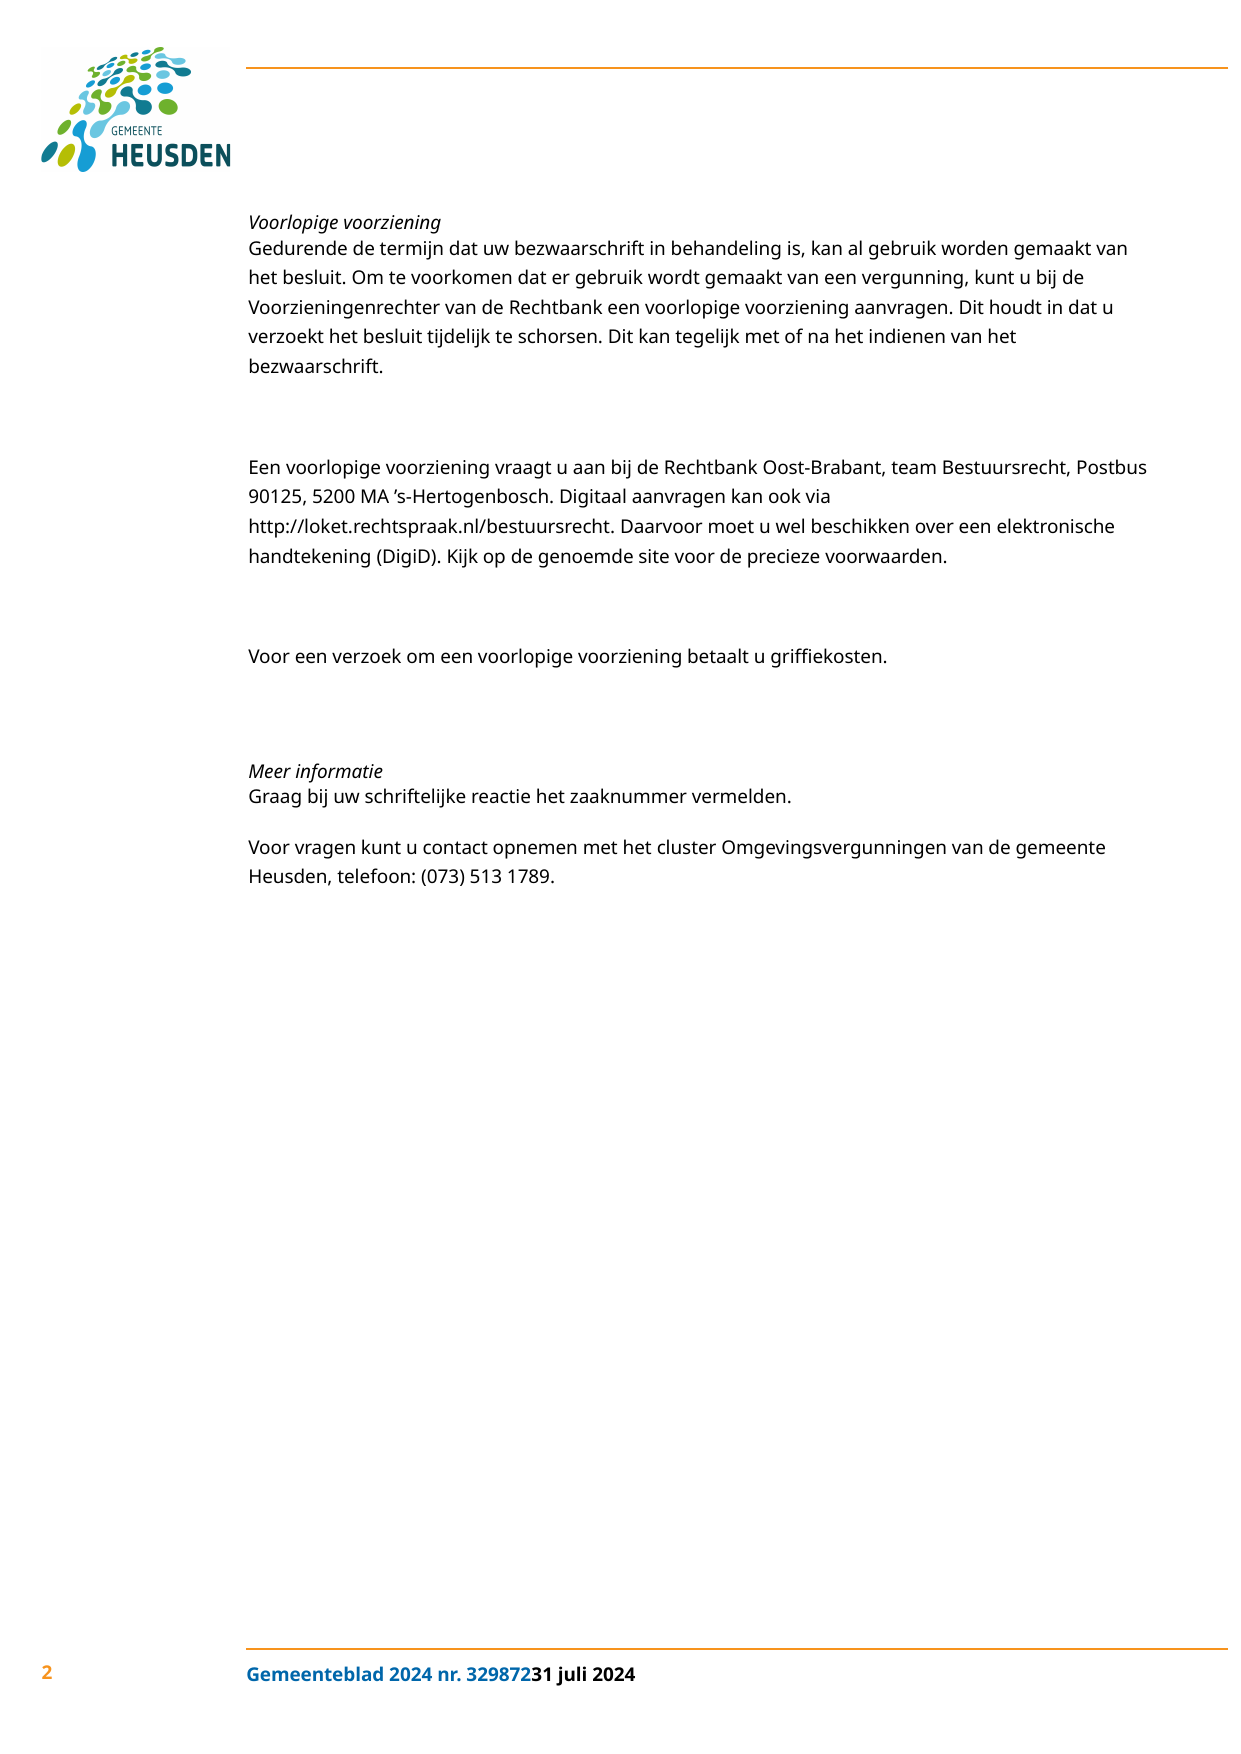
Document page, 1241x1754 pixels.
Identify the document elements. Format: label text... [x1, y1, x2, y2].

text Een voorlopige voorziening vraagt u aan bij de Rechtbank Oost-Brabant, team Bestuursrecht, Postbus 90125, 5200 MA ’s-Hertogenbosch. Digitaal aanvragen kan ook via http://loket.rechtspraak.nl/bestuursrecht. Daarvoor moet u wel beschikken over een elektronische handtekening (DigiD). Kijk op de genoemde site voor de precieze voorwaarden. [248, 454, 1152, 568]
text Gedurende de termijn dat uw bezwaarschrift in behandeling is, kan al gebruik worden gemaakt van het besluit. Om te voorkomen dat er gebruik wordt gemaakt van een vergunning, kunt u bij de Voorzieningenrechter van de Rechtbank een voorlopige voorziening aanvragen. Dit houdt in dat u verzoekt het besluit tijdelijk te schorsen. Dit kan tegelijk met of na het indienen van het bezwaarschrift. [248, 235, 1152, 379]
text Voor een verzoek om een voorlopige voorziening betaalt u griffiekosten. [248, 644, 1152, 669]
text Voorlopige voorziening [248, 209, 1152, 235]
text Meer informatie [248, 758, 1152, 784]
picture [41, 47, 231, 172]
text Voor vragen kunt u contact opnemen met het cluster Omgevingsvergunningen van de gemeente Heusden, telefoon: (073) 513 1789. [248, 834, 1152, 889]
text Graag bij uw schriftelijke reactie het zaaknummer vermelden. [248, 784, 1152, 809]
